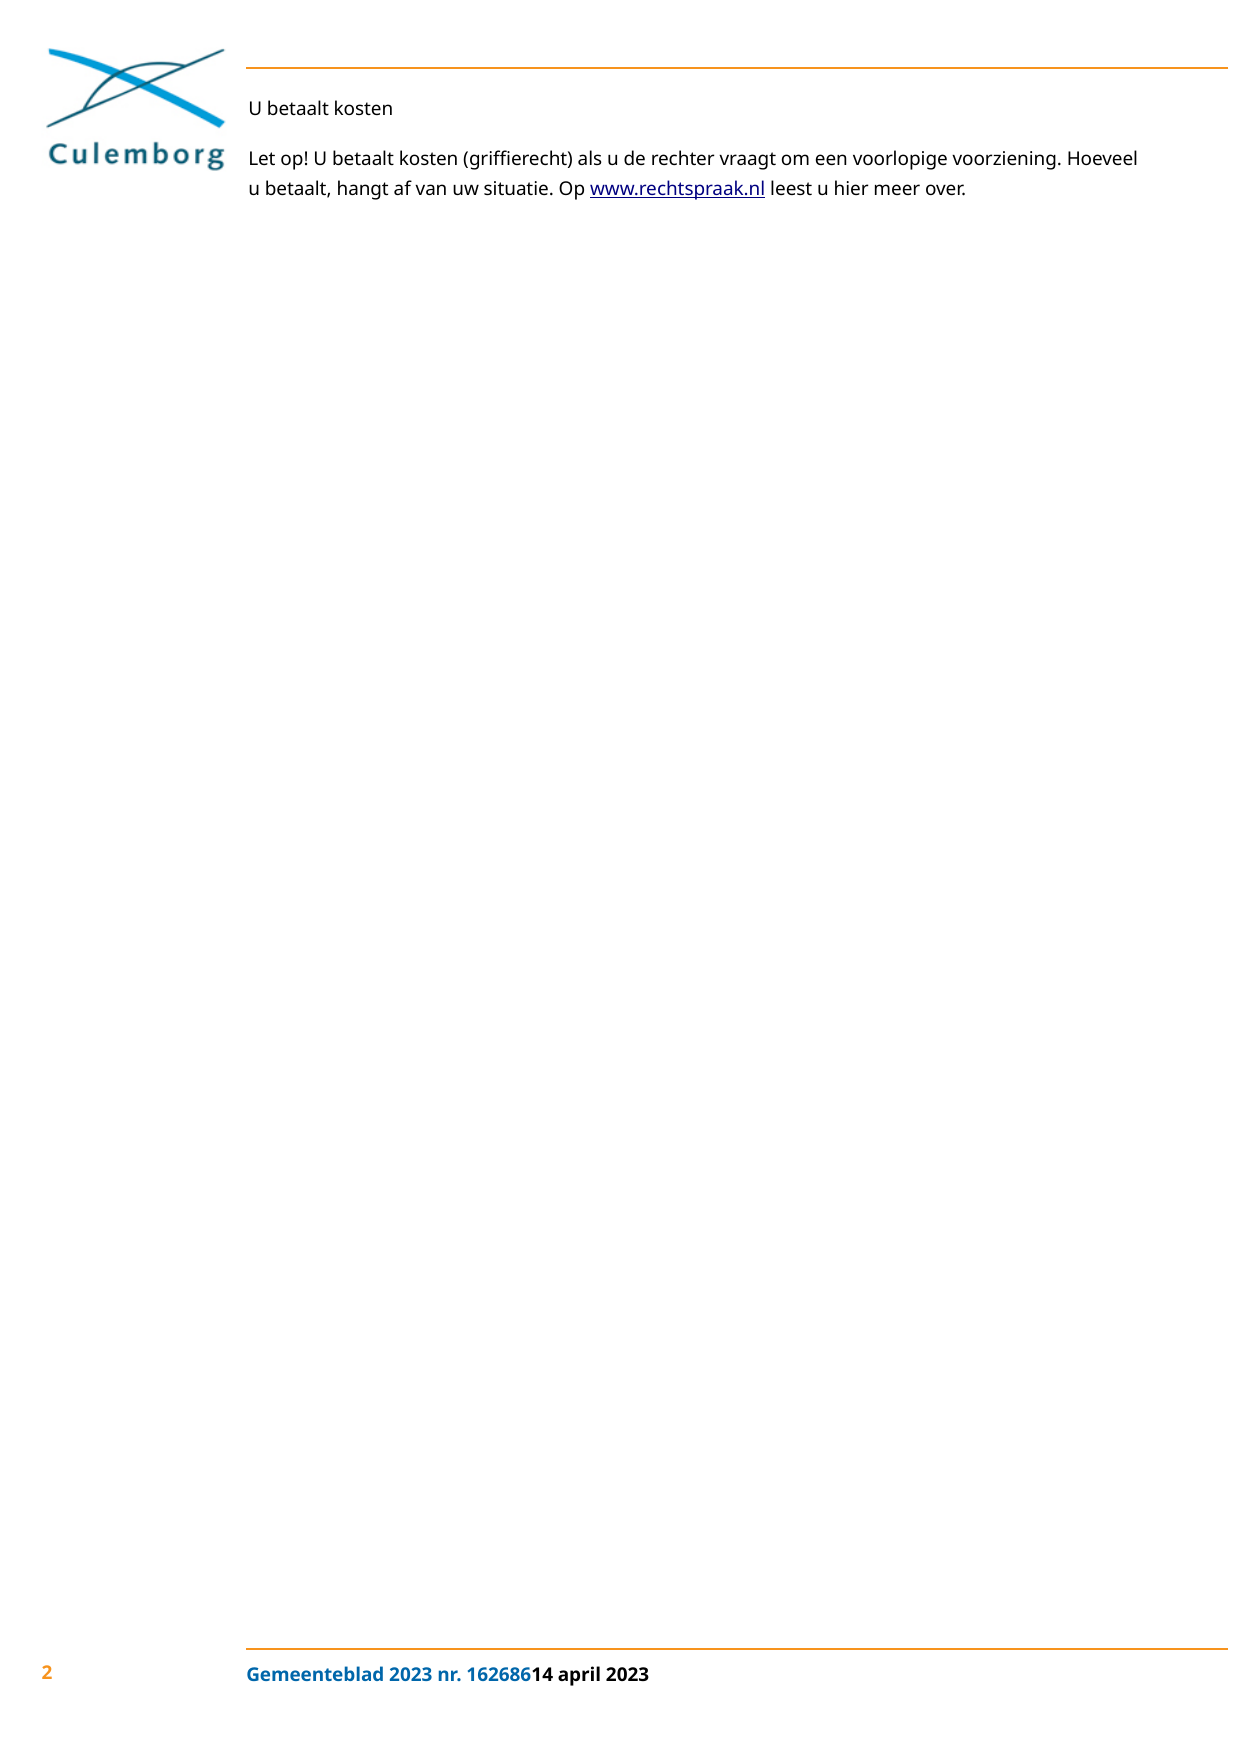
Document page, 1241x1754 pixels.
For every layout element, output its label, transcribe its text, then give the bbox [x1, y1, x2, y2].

text U betaalt kosten [248, 95, 1152, 121]
text Let op! U betaalt kosten (griffierecht) als u de rechter vraagt om een voorlopige voorziening. Hoeveel u betaalt, hangt af van uw situatie. Op www.rechtspraak.nl leest u hier meer over. [248, 145, 1152, 201]
picture [41, 47, 231, 172]
